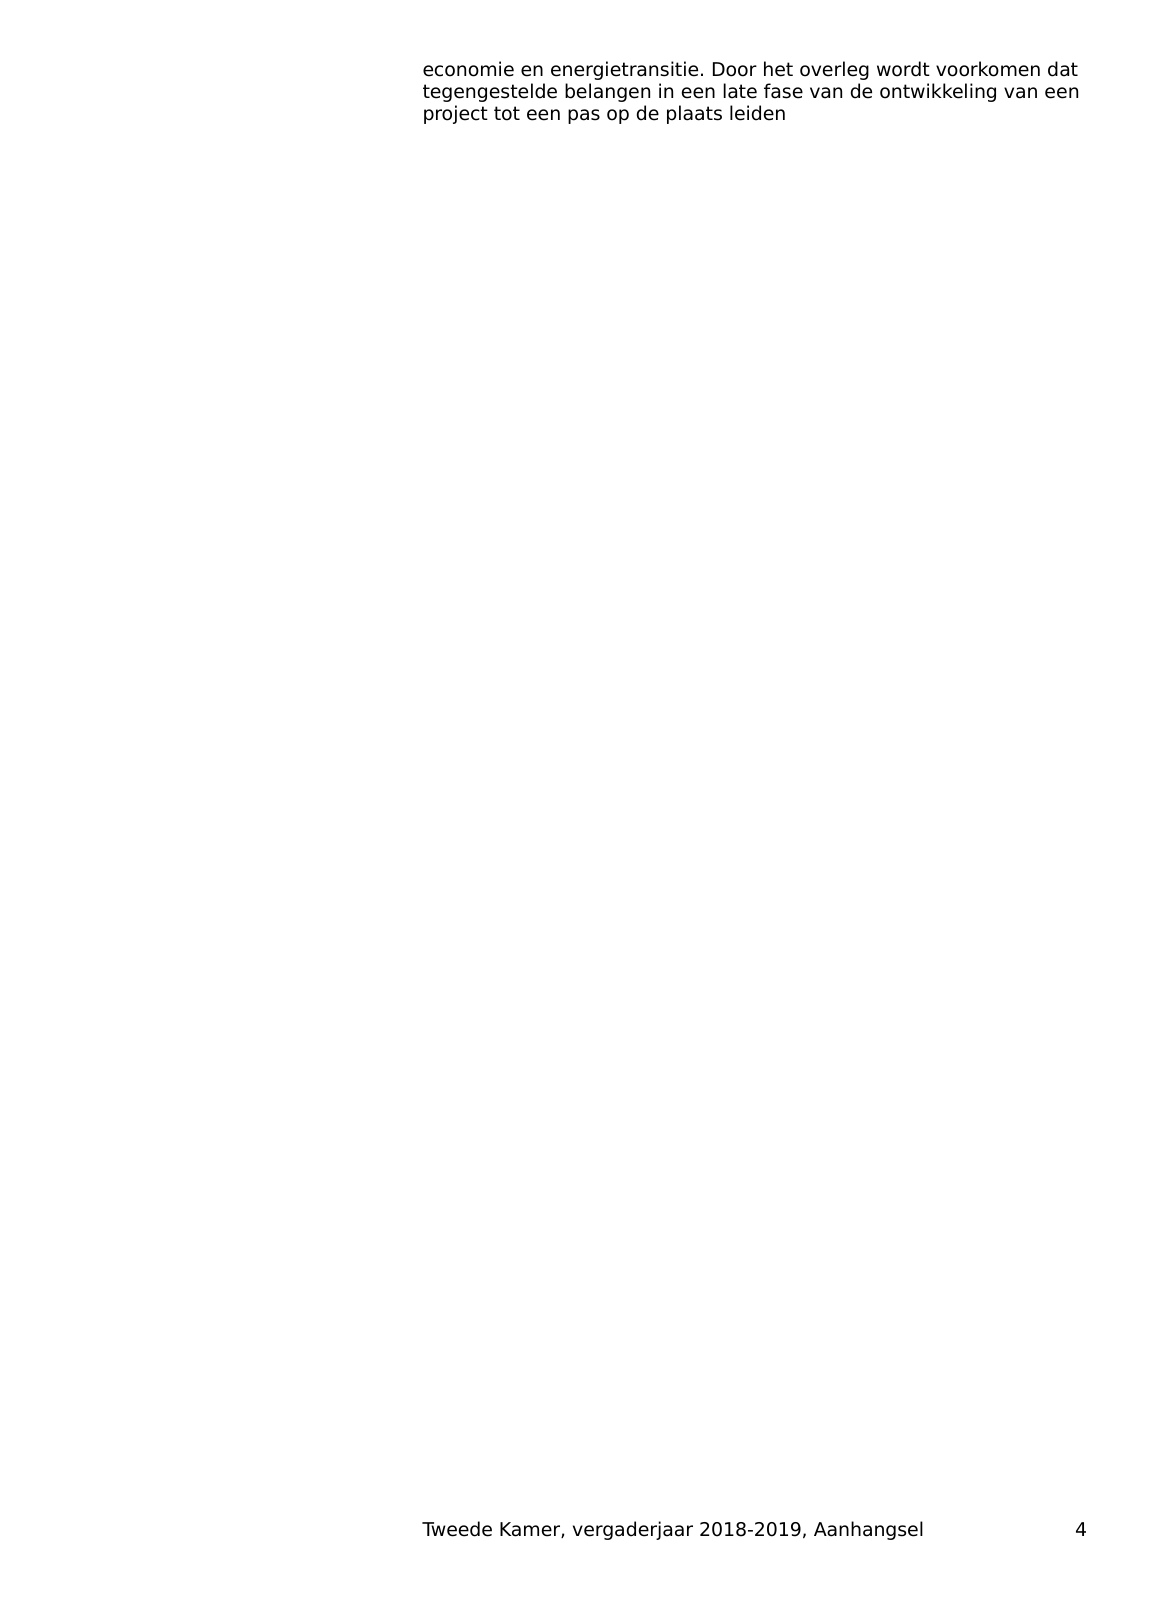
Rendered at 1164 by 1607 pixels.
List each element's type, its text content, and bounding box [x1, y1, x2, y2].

text economie en energietransitie. Door het overleg wordt voorkomen dat tegengestelde belangen in een late fase van de ontwikkeling van een project tot een pas op de plaats leiden [422, 59, 1087, 125]
